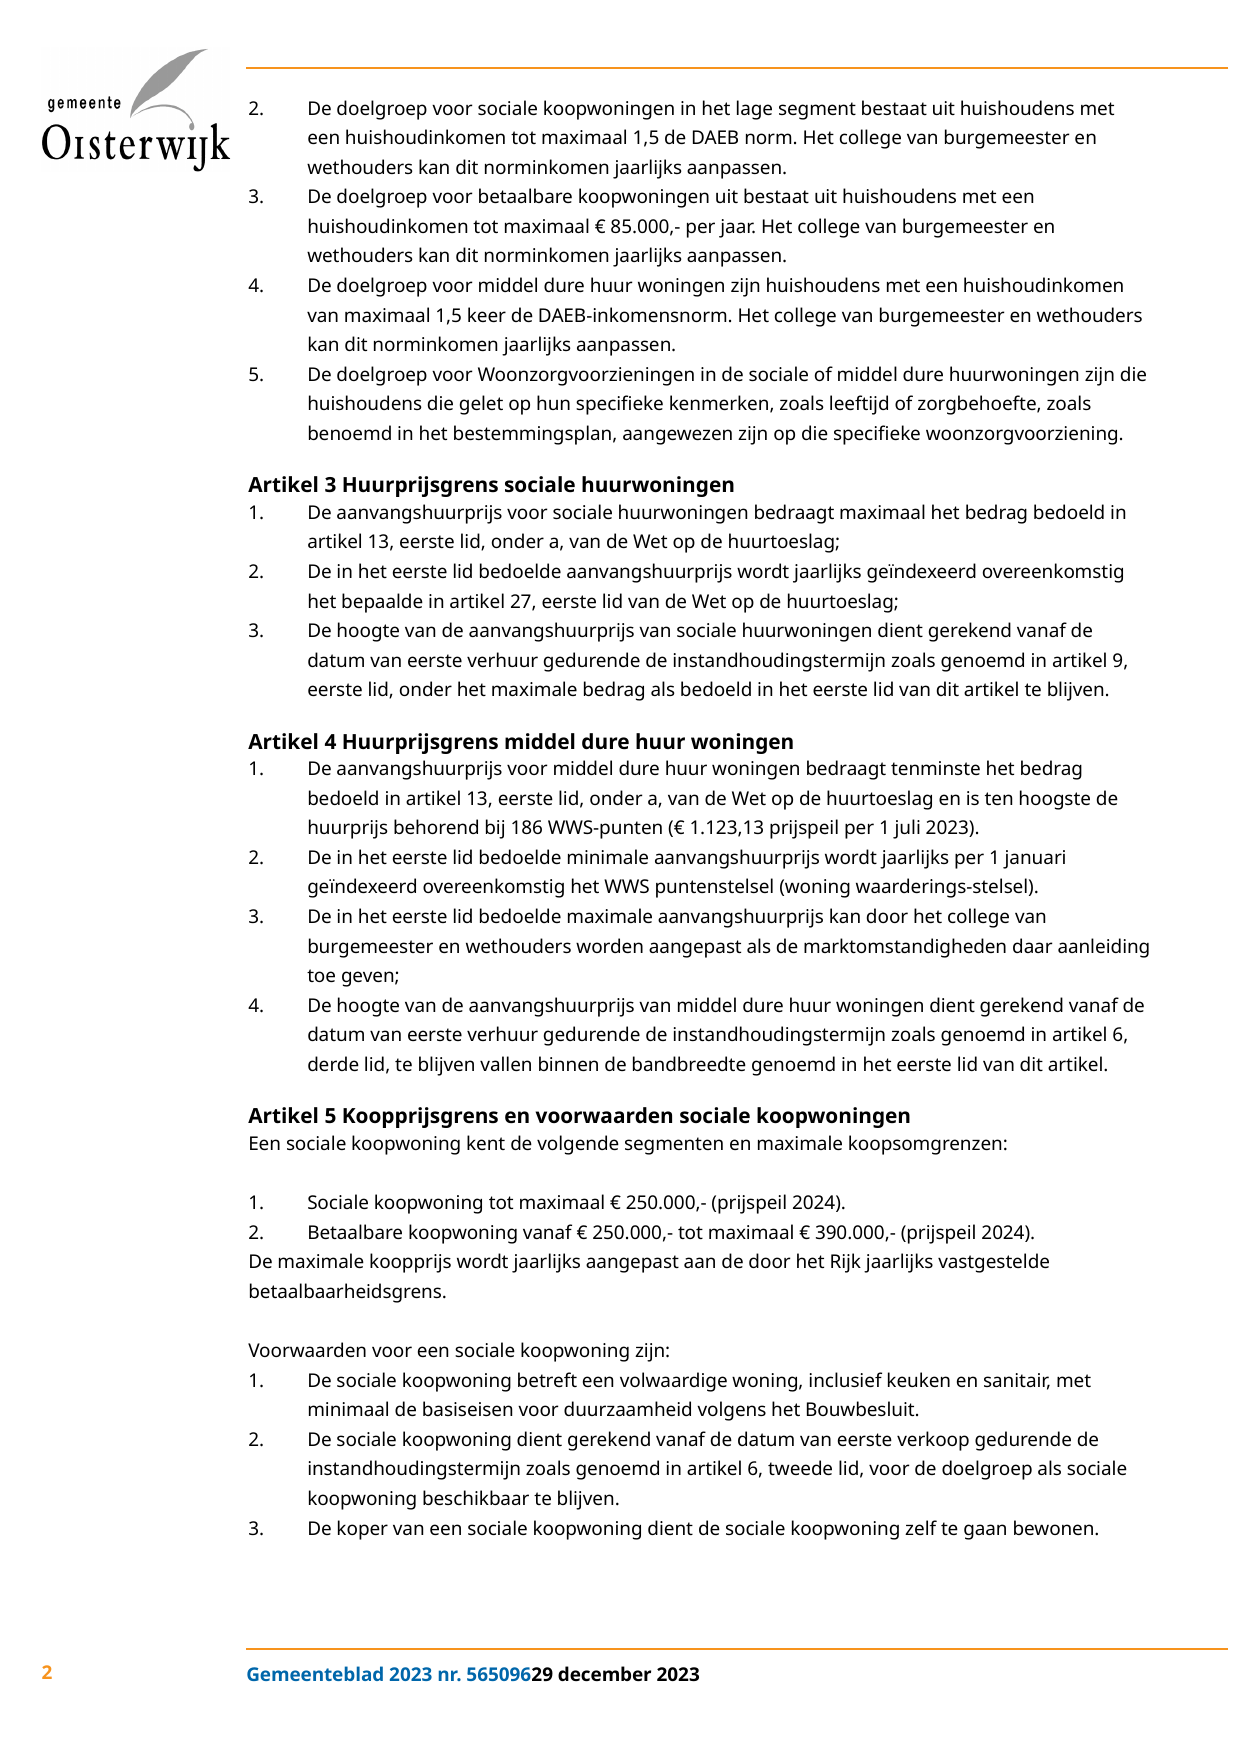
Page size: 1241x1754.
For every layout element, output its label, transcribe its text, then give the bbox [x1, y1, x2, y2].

list Sociale koopwoning tot maximaal € 250.000,- (prijspeil 2024). [248, 1189, 1152, 1215]
list De aanvangshuurprijs voor sociale huurwoningen bedraagt maximaal het bedrag bedoeld in artikel 13, eerste lid, onder a, van de Wet op de huurtoeslag; [248, 499, 1152, 554]
text Artikel 5 Koopprijsgrens en voorwaarden sociale koopwoningen [248, 1102, 1152, 1130]
list De hoogte van de aanvangshuurprijs van sociale huurwoningen dient gerekend vanaf de datum van eerste verhuur gedurende de instandhoudingstermijn zoals genoemd in artikel 9, eerste lid, onder het maximale bedrag als bedoeld in het eerste lid van dit artikel te blijven. [248, 617, 1152, 702]
list De sociale koopwoning dient gerekend vanaf de datum van eerste verkoop gedurende de instandhoudingstermijn zoals genoemd in artikel 6, tweede lid, voor de doelgroep als sociale koopwoning beschikbaar te blijven. [248, 1426, 1152, 1511]
list De hoogte van de aanvangshuurprijs van middel dure huur woningen dient gerekend vanaf de datum van eerste verhuur gedurende de instandhoudingstermijn zoals genoemd in artikel 6, derde lid, te blijven vallen binnen de bandbreedte genoemd in het eerste lid van dit artikel. [248, 992, 1152, 1077]
list De aanvangshuurprijs voor middel dure huur woningen bedraagt tenminste het bedrag bedoeld in artikel 13, eerste lid, onder a, van de Wet op de huurtoeslag en is ten hoogste de huurprijs behorend bij 186 WWS-punten (€ 1.123,13 prijspeil per 1 juli 2023). [248, 755, 1152, 840]
picture [41, 47, 231, 172]
list De sociale koopwoning betreft een volwaardige woning, inclusief keuken en sanitair, met minimaal de basiseisen voor duurzaamheid volgens het Bouwbesluit. [248, 1367, 1152, 1422]
text Artikel 3 Huurprijsgrens sociale huurwoningen [248, 471, 1152, 499]
list De koper van een sociale koopwoning dient de sociale koopwoning zelf te gaan bewonen. [248, 1515, 1152, 1540]
list De in het eerste lid bedoelde aanvangshuurprijs wordt jaarlijks geïndexeerd overeenkomstig het bepaalde in artikel 27, eerste lid van de Wet op de huurtoeslag; [248, 558, 1152, 613]
text Een sociale koopwoning kent de volgende segmenten en maximale koopsomgrenzen: [248, 1130, 1152, 1156]
list De in het eerste lid bedoelde maximale aanvangshuurprijs kan door het college van burgemeester en wethouders worden aangepast als de marktomstandigheden daar aanleiding toe geven; [248, 903, 1152, 988]
text De maximale koopprijs wordt jaarlijks aangepast aan de door het Rijk jaarlijks vastgestelde betaalbaarheidsgrens. [248, 1248, 1152, 1304]
list De doelgroep voor sociale koopwoningen in het lage segment bestaat uit huishoudens met een huishoudinkomen tot maximaal 1,5 de DAEB norm. Het college van burgemeester en wethouders kan dit norminkomen jaarlijks aanpassen. [248, 95, 1152, 180]
text Artikel 4 Huurprijsgrens middel dure huur woningen [248, 727, 1152, 755]
list De doelgroep voor middel dure huur woningen zijn huishoudens met een huishoudinkomen van maximaal 1,5 keer de DAEB-inkomensnorm. Het college van burgemeester en wethouders kan dit norminkomen jaarlijks aanpassen. [248, 272, 1152, 357]
list De doelgroep voor Woonzorgvoorzieningen in de sociale of middel dure huurwoningen zijn die huishoudens die gelet op hun specifieke kenmerken, zoals leeftijd of zorgbehoefte, zoals benoemd in het bestemmingsplan, aangewezen zijn op die specifieke woonzorgvoorziening. [248, 361, 1152, 446]
list Betaalbare koopwoning vanaf € 250.000,- tot maximaal € 390.000,- (prijspeil 2024). [248, 1219, 1152, 1244]
list De doelgroep voor betaalbare koopwoningen uit bestaat uit huishoudens met een huishoudinkomen tot maximaal € 85.000,- per jaar. Het college van burgemeester en wethouders kan dit norminkomen jaarlijks aanpassen. [248, 183, 1152, 268]
text Voorwaarden voor een sociale koopwoning zijn: [248, 1337, 1152, 1363]
list De in het eerste lid bedoelde minimale aanvangshuurprijs wordt jaarlijks per 1 januari geïndexeerd overeenkomstig het WWS puntenstelsel (woning waarderings-stelsel). [248, 844, 1152, 899]
